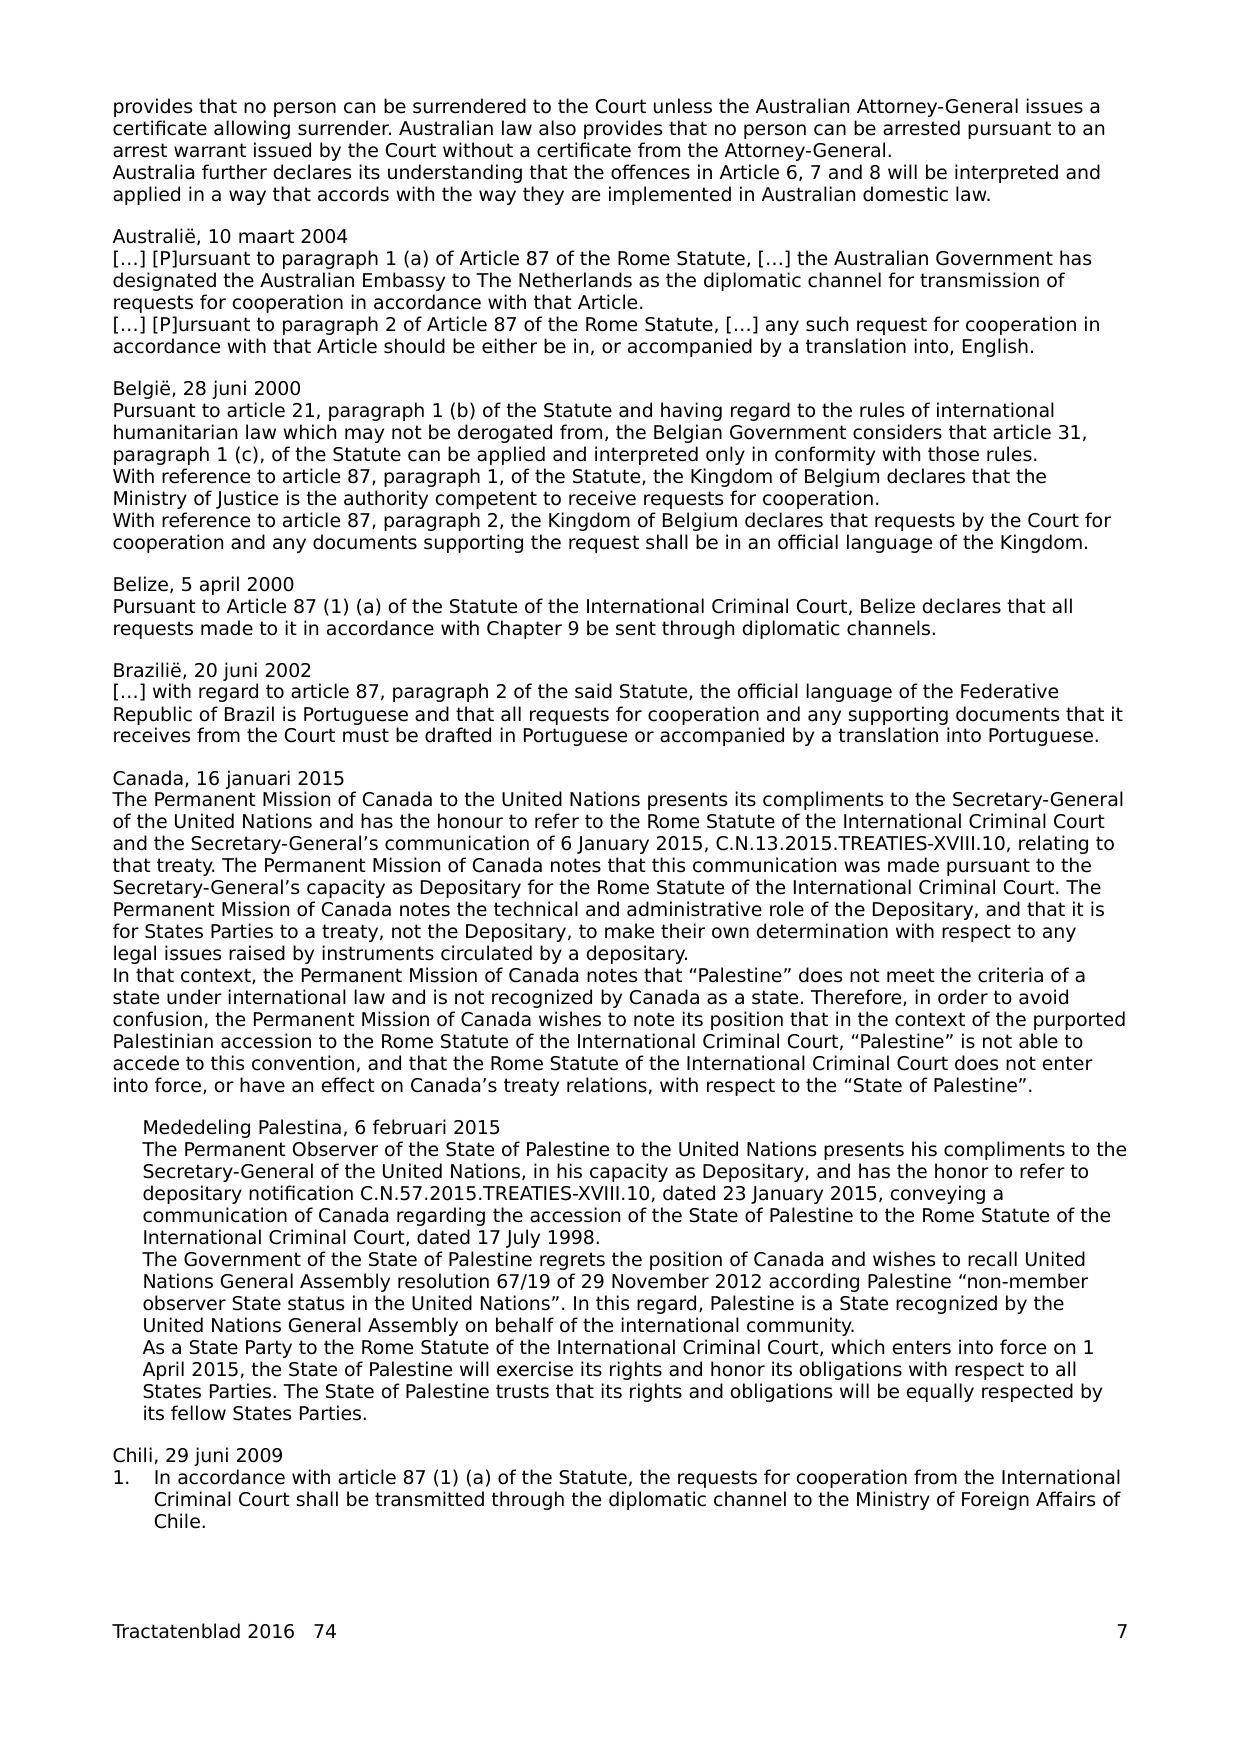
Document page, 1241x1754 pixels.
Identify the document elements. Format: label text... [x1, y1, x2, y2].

text In that context, the Permanent Mission of Canada notes that “Palestine” does not meet the criteria of a state under international law and is not recognized by Canada as a state. Therefore, in order to avoid confusion, the Permanent Mission of Canada wishes to note its position that in the context of the purported Palestinian accession to the Rome Statute of the International Criminal Court, “Palestine” is not able to accede to this convention, and that the Rome Statute of the International Criminal Court does not enter into force, or have an effect on Canada’s treaty relations, with respect to the “State of Palestine”. [112, 965, 1128, 1097]
text With reference to article 87, paragraph 2, the Kingdom of Belgium declares that requests by the Court for cooperation and any documents supporting the request shall be in an official language of the Kingdom. [112, 509, 1128, 553]
text Australië, 10 maart 2004 [112, 226, 1128, 248]
text Pursuant to article 21, paragraph 1 (b) of the Statute and having regard to the rules of international humanitarian law which may not be derogated from, the Belgian Government considers that article 31, paragraph 1 (c), of the Statute can be applied and interpreted only in conformity with those rules. [112, 400, 1128, 466]
text Belize, 5 april 2000 [112, 573, 1128, 596]
text Australia further declares its understanding that the offences in Article 6, 7 and 8 will be interpreted and applied in a way that accords with the way they are implemented in Australian domestic law. [112, 162, 1128, 206]
text […] [P]ursuant to paragraph 2 of Article 87 of the Rome Statute, […] any such request for cooperation in accordance with that Article should be either be in, or accompanied by a translation into, English. [112, 314, 1128, 358]
text As a State Party to the Rome Statute of the International Criminal Court, which enters into force on 1 April 2015, the State of Palestine will exercise its rights and honor its obligations with respect to all States Parties. The State of Palestine trusts that its rights and obligations will be equally respected by its fellow States Parties. [142, 1337, 1128, 1425]
text Pursuant to Article 87 (1) (a) of the Statute of the International Criminal Court, Belize declares that all requests made to it in accordance with Chapter 9 be sent through diplomatic channels. [112, 596, 1128, 639]
text Canada, 16 januari 2015 [112, 767, 1128, 789]
text […] [P]ursuant to paragraph 1 (a) of Article 87 of the Rome Statute, […] the Australian Government has designated the Australian Embassy to The Netherlands as the diplomatic channel for transmission of requests for cooperation in accordance with that Article. [112, 248, 1128, 314]
text Chili, 29 juni 2009 [112, 1445, 1128, 1467]
text With reference to article 87, paragraph 1, of the Statute, the Kingdom of Belgium declares that the Ministry of Justice is the authority competent to receive requests for cooperation. [112, 466, 1128, 509]
text België, 28 juni 2000 [112, 378, 1128, 400]
text Mededeling Palestina, 6 februari 2015 [142, 1117, 1128, 1139]
text provides that no person can be surrendered to the Court unless the Australian Attorney-General issues a certificate allowing surrender. Australian law also provides that no person can be arrested pursuant to an arrest warrant issued by the Court without a certificate from the Attorney-General. [112, 96, 1128, 162]
text 1. In accordance with article 87 (1) (a) of the Statute, the requests for cooperation from the International Criminal Court shall be transmitted through the diplomatic channel to the Ministry of Foreign Affairs of Chile. [112, 1467, 1128, 1533]
text […] with regard to article 87, paragraph 2 of the said Statute, the official language of the Federative Republic of Brazil is Portuguese and that all requests for cooperation and any supporting documents that it receives from the Court must be drafted in Portuguese or accompanied by a translation into Portuguese. [112, 681, 1128, 747]
text Brazilië, 20 juni 2002 [112, 659, 1128, 681]
text The Permanent Mission of Canada to the United Nations presents its compliments to the Secretary-General of the United Nations and has the honour to refer to the Rome Statute of the International Criminal Court and the Secretary-General’s communication of 6 January 2015, C.N.13.2015.TREATIES-XVIII.10, relating to that treaty. The Permanent Mission of Canada notes that this communication was made pursuant to the Secretary-General’s capacity as Depositary for the Rome Statute of the International Criminal Court. The Permanent Mission of Canada notes the technical and administrative role of the Depositary, and that it is for States Parties to a treaty, not the Depositary, to make their own determination with respect to any legal issues raised by instruments circulated by a depositary. [112, 789, 1128, 965]
text The Government of the State of Palestine regrets the position of Canada and wishes to recall United Nations General Assembly resolution 67/19 of 29 November 2012 according Palestine “non-member observer State status in the United Nations”. In this regard, Palestine is a State recognized by the United Nations General Assembly on behalf of the international community. [142, 1249, 1128, 1337]
text The Permanent Observer of the State of Palestine to the United Nations presents his compliments to the Secretary-General of the United Nations, in his capacity as Depositary, and has the honor to refer to depositary notification C.N.57.2015.TREATIES-XVIII.10, dated 23 January 2015, conveying a communication of Canada regarding the accession of the State of Palestine to the Rome Statute of the International Criminal Court, dated 17 July 1998. [142, 1139, 1128, 1249]
